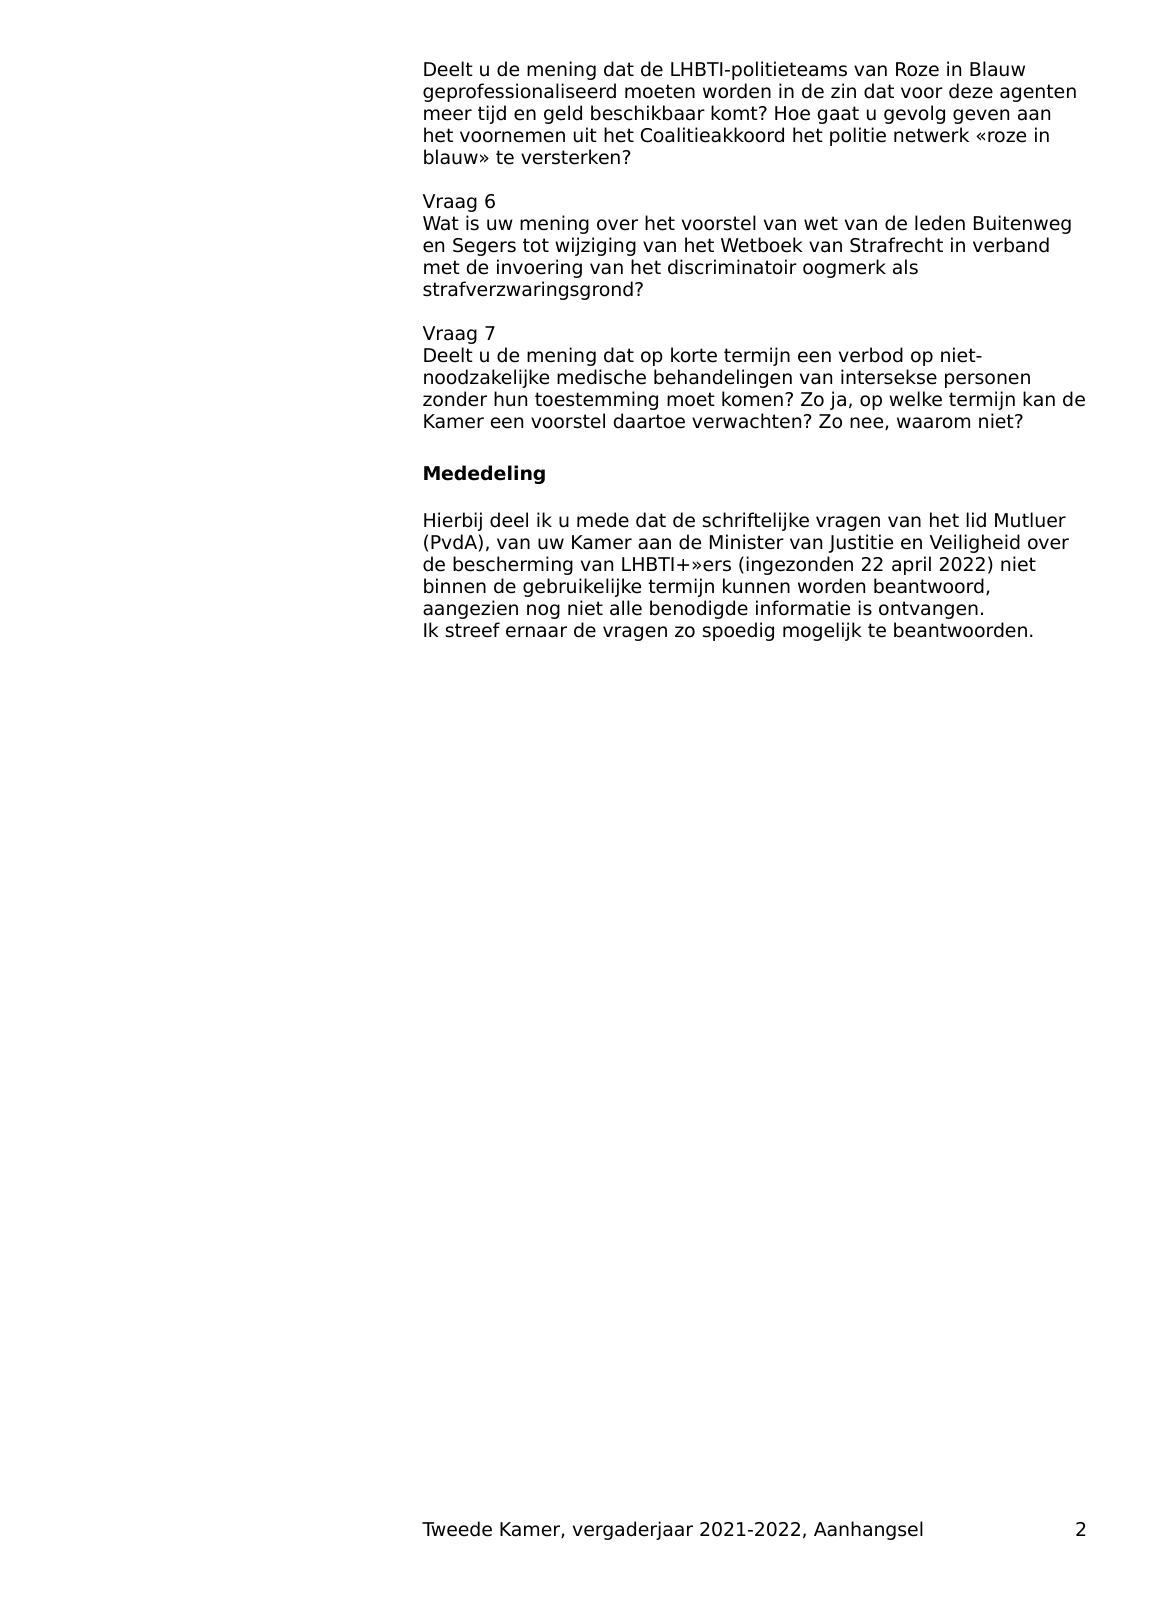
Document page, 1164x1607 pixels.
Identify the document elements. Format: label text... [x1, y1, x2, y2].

text Hierbij deel ik u mede dat de schriftelijke vragen van het lid Mutluer (PvdA), van uw Kamer aan de Minister van Justitie en Veiligheid over de bescherming van LHBTI+»ers (ingezonden 22 april 2022) niet binnen de gebruikelijke termijn kunnen worden beantwoord, aangezien nog niet alle benodigde informatie is ontvangen. [422, 510, 1087, 620]
text Deelt u de mening dat de LHBTI-politieteams van Roze in Blauw geprofessionaliseerd moeten worden in de zin dat voor deze agenten meer tijd en geld beschikbaar komt? Hoe gaat u gevolg geven aan het voornemen uit het Coalitieakkoord het politie netwerk «roze in blauw» te versterken? [422, 59, 1087, 169]
text Wat is uw mening over het voorstel van wet van de leden Buitenweg en Segers tot wijziging van het Wetboek van Strafrecht in verband met de invoering van het discriminatoir oogmerk als strafverzwaringsgrond? [422, 213, 1087, 301]
subtitle Mededeling [422, 463, 1087, 485]
text Ik streef ernaar de vragen zo spoedig mogelijk te beantwoorden. [422, 620, 1087, 642]
text Deelt u de mening dat op korte termijn een verbod op niet-noodzakelijke medische behandelingen van intersekse personen zonder hun toestemming moet komen? Zo ja, op welke termijn kan de Kamer een voorstel daartoe verwachten? Zo nee, waarom niet? [422, 345, 1087, 433]
text Vraag 7 [422, 323, 1087, 345]
text Vraag 6 [422, 191, 1087, 213]
